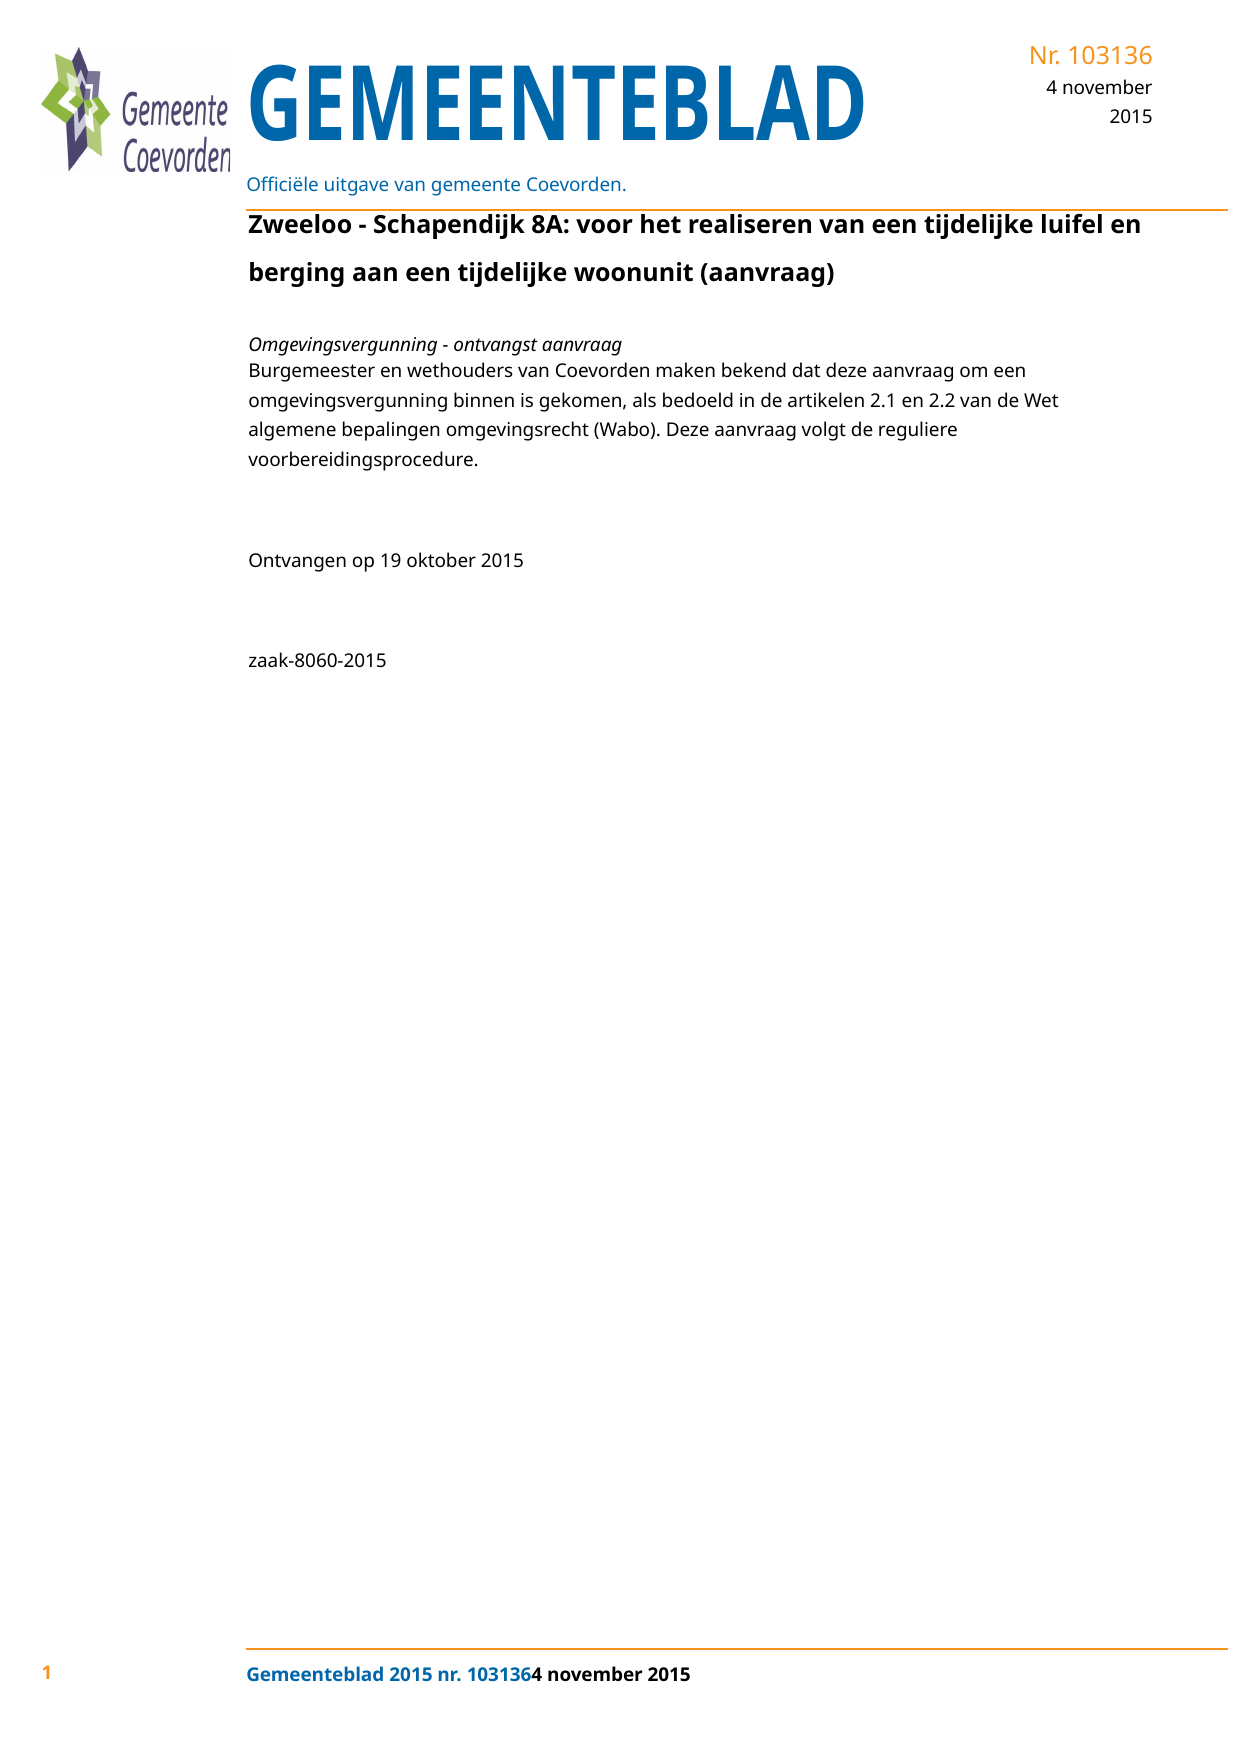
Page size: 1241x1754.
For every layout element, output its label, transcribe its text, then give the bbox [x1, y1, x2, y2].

text Burgemeester en wethouders van Coevorden maken bekend dat deze aanvraag om een omgevingsvergunning binnen is gekomen, als bedoeld in de artikelen 2.1 en 2.2 van de Wet algemene bepalingen omgevingsrecht (Wabo). Deze aanvraag volgt de reguliere voorbereidingsprocedure. [248, 357, 1152, 472]
text Ontvangen op 19 oktober 2015 [248, 547, 1152, 572]
picture [41, 47, 231, 172]
text Zweeloo - Schapendijk 8A: voor het realiseren van een tijdelijke luifel en berging aan een tijdelijke woonunit (aanvraag) [248, 211, 1152, 288]
text zaak-8060-2015 [248, 648, 1152, 673]
text Omgevingsvergunning - ontvangst aanvraag [248, 331, 1152, 357]
